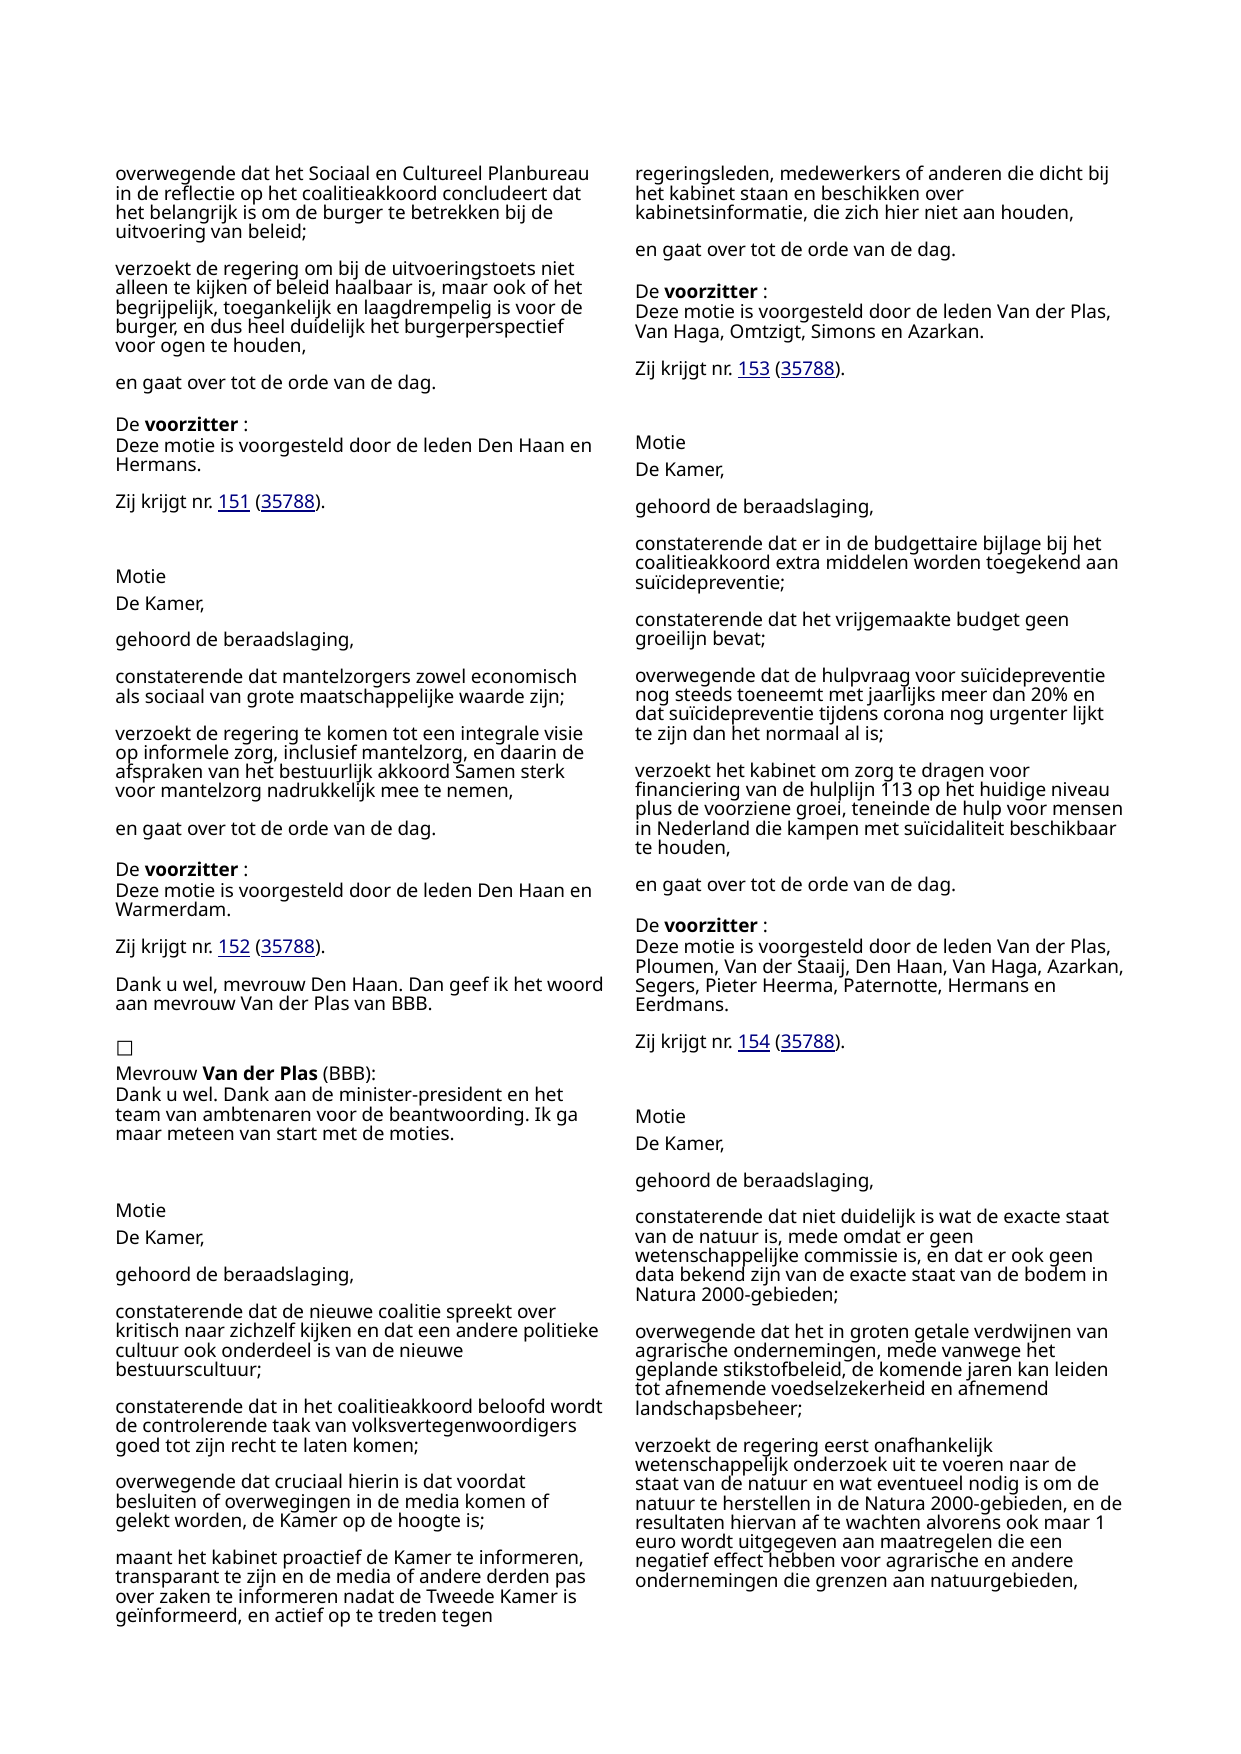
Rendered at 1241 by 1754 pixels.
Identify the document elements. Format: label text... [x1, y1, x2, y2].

text Mevrouw Van der Plas (BBB): [115, 1061, 605, 1086]
text verzoekt de regering eerst onafhankelijk wetenschappelijk onderzoek uit te voeren naar de staat van de natuur en wat eventueel nodig is om de natuur te herstellen in de Natura 2000-gebieden, en de resultaten hiervan af te wachten alvorens ook maar 1 euro wordt uitgegeven aan maatregelen die een negatief effect hebben voor agrarische en andere ondernemingen die grenzen aan natuurgebieden, [635, 1437, 1125, 1591]
text Motie [635, 429, 1125, 455]
text De voorzitter : [635, 278, 1125, 303]
text De Kamer, [115, 594, 605, 614]
text Motie [115, 563, 605, 588]
text Deze motie is voorgesteld door de leden Den Haan en Warmerdam. [115, 882, 605, 921]
text en gaat over tot de orde van de dag. [115, 819, 605, 839]
text verzoekt de regering te komen tot een integrale visie op informele zorg, inclusief mantelzorg, en daarin de afspraken van het bestuurlijk akkoord Samen sterk voor mantelzorg nadrukkelijk mee te nemen, [115, 725, 605, 802]
text De Kamer, [115, 1229, 605, 1248]
text Dank u wel. Dank aan de minister-president en het team van ambtenaren voor de beantwoording. Ik ga maar meteen van start met de moties. [115, 1086, 605, 1144]
text constaterende dat in het coalitieakkoord beloofd wordt de controlerende taak van volksvertegenwoordigers goed tot zijn recht te laten komen; [115, 1398, 605, 1456]
text gehoord de beraadslaging, [635, 498, 1125, 517]
text en gaat over tot de orde van de dag. [635, 241, 1125, 260]
text maant het kabinet proactief de Kamer te informeren, transparant te zijn en de media of andere derden pas over zaken te informeren nadat de Tweede Kamer is geïnformeerd, en actief op te treden tegen [115, 1549, 605, 1626]
text constaterende dat mantelzorgers zowel economisch als sociaal van grote maatschappelijke waarde zijn; [115, 668, 605, 707]
text De voorzitter : [115, 856, 605, 882]
text constaterende dat het vrijgemaakte budget geen groeilijn bevat; [635, 611, 1125, 649]
text Zij krijgt nr. 152 (35788). [115, 938, 605, 958]
text constaterende dat niet duidelijk is wat de exacte staat van de natuur is, mede omdat er geen wetenschappelijke commissie is, en dat er ook geen data bekend zijn van de exacte staat van de bodem in Natura 2000-gebieden; [635, 1208, 1125, 1305]
text Zij krijgt nr. 154 (35788). [635, 1033, 1125, 1052]
text Zij krijgt nr. 151 (35788). [115, 493, 605, 512]
text Zij krijgt nr. 153 (35788). [635, 360, 1125, 379]
text constaterende dat de nieuwe coalitie spreekt over kritisch naar zichzelf kijken en dat een andere politieke cultuur ook onderdeel is van de nieuwe bestuurscultuur; [115, 1303, 605, 1380]
text en gaat over tot de orde van de dag. [115, 374, 605, 393]
text gehoord de beraadslaging, [115, 631, 605, 651]
text regeringsleden, medewerkers of anderen die dicht bij het kabinet staan en beschikken over kabinetsinformatie, die zich hier niet aan houden, [635, 165, 1125, 223]
text Deze motie is voorgesteld door de leden Den Haan en Hermans. [115, 437, 605, 475]
text constaterende dat er in de budgettaire bijlage bij het coalitieakkoord extra middelen worden toegekend aan suïcidepreventie; [635, 535, 1125, 593]
text De Kamer, [635, 1134, 1125, 1154]
text De voorzitter : [115, 411, 605, 437]
text Deze motie is voorgesteld door de leden Van der Plas, Ploumen, Van der Staaij, Den Haan, Van Haga, Azarkan, Segers, Pieter Heerma, Paternotte, Hermans en Eerdmans. [635, 938, 1125, 1016]
text Deze motie is voorgesteld door de leden Van der Plas, Van Haga, Omtzigt, Simons en Azarkan. [635, 303, 1125, 342]
text De voorzitter : [635, 913, 1125, 938]
text verzoekt de regering om bij de uitvoeringstoets niet alleen te kijken of beleid haalbaar is, maar ook of het begrijpelijk, toegankelijk en laagdrempelig is voor de burger, en dus heel duidelijk het burgerperspectief voor ogen te houden, [115, 260, 605, 356]
text overwegende dat het in groten getale verdwijnen van agrarische ondernemingen, mede vanwege het geplande stikstofbeleid, de komende jaren kan leiden tot afnemende voedselzekerheid en afnemend landschapsbeheer; [635, 1323, 1125, 1419]
text verzoekt het kabinet om zorg te dragen voor financiering van de hulplijn 113 op het huidige niveau plus de voorziene groei, teneinde de hulp voor mensen in Nederland die kampen met suïcidaliteit beschikbaar te houden, [635, 762, 1125, 858]
text Dank u wel, mevrouw Den Haan. Dan geef ik het woord aan mevrouw Van der Plas van BBB. [115, 976, 605, 1014]
text en gaat over tot de orde van de dag. [635, 876, 1125, 895]
text gehoord de beraadslaging, [635, 1172, 1125, 1191]
text De Kamer, [635, 461, 1125, 480]
text ⬜ [115, 1035, 605, 1061]
text overwegende dat het Sociaal en Cultureel Planbureau in de reflectie op het coalitieakkoord concludeert dat het belangrijk is om de burger te betrekken bij de uitvoering van beleid; [115, 165, 605, 242]
text Motie [635, 1103, 1125, 1129]
text overwegende dat cruciaal hierin is dat voordat besluiten of overwegingen in de media komen of gelekt worden, de Kamer op de hoogte is; [115, 1473, 605, 1531]
text Motie [115, 1198, 605, 1223]
text gehoord de beraadslaging, [115, 1266, 605, 1286]
text overwegende dat de hulpvraag voor suïcidepreventie nog steeds toeneemt met jaarlijks meer dan 20% en dat suïcidepreventie tijdens corona nog urgenter lijkt te zijn dan het normaal al is; [635, 667, 1125, 744]
